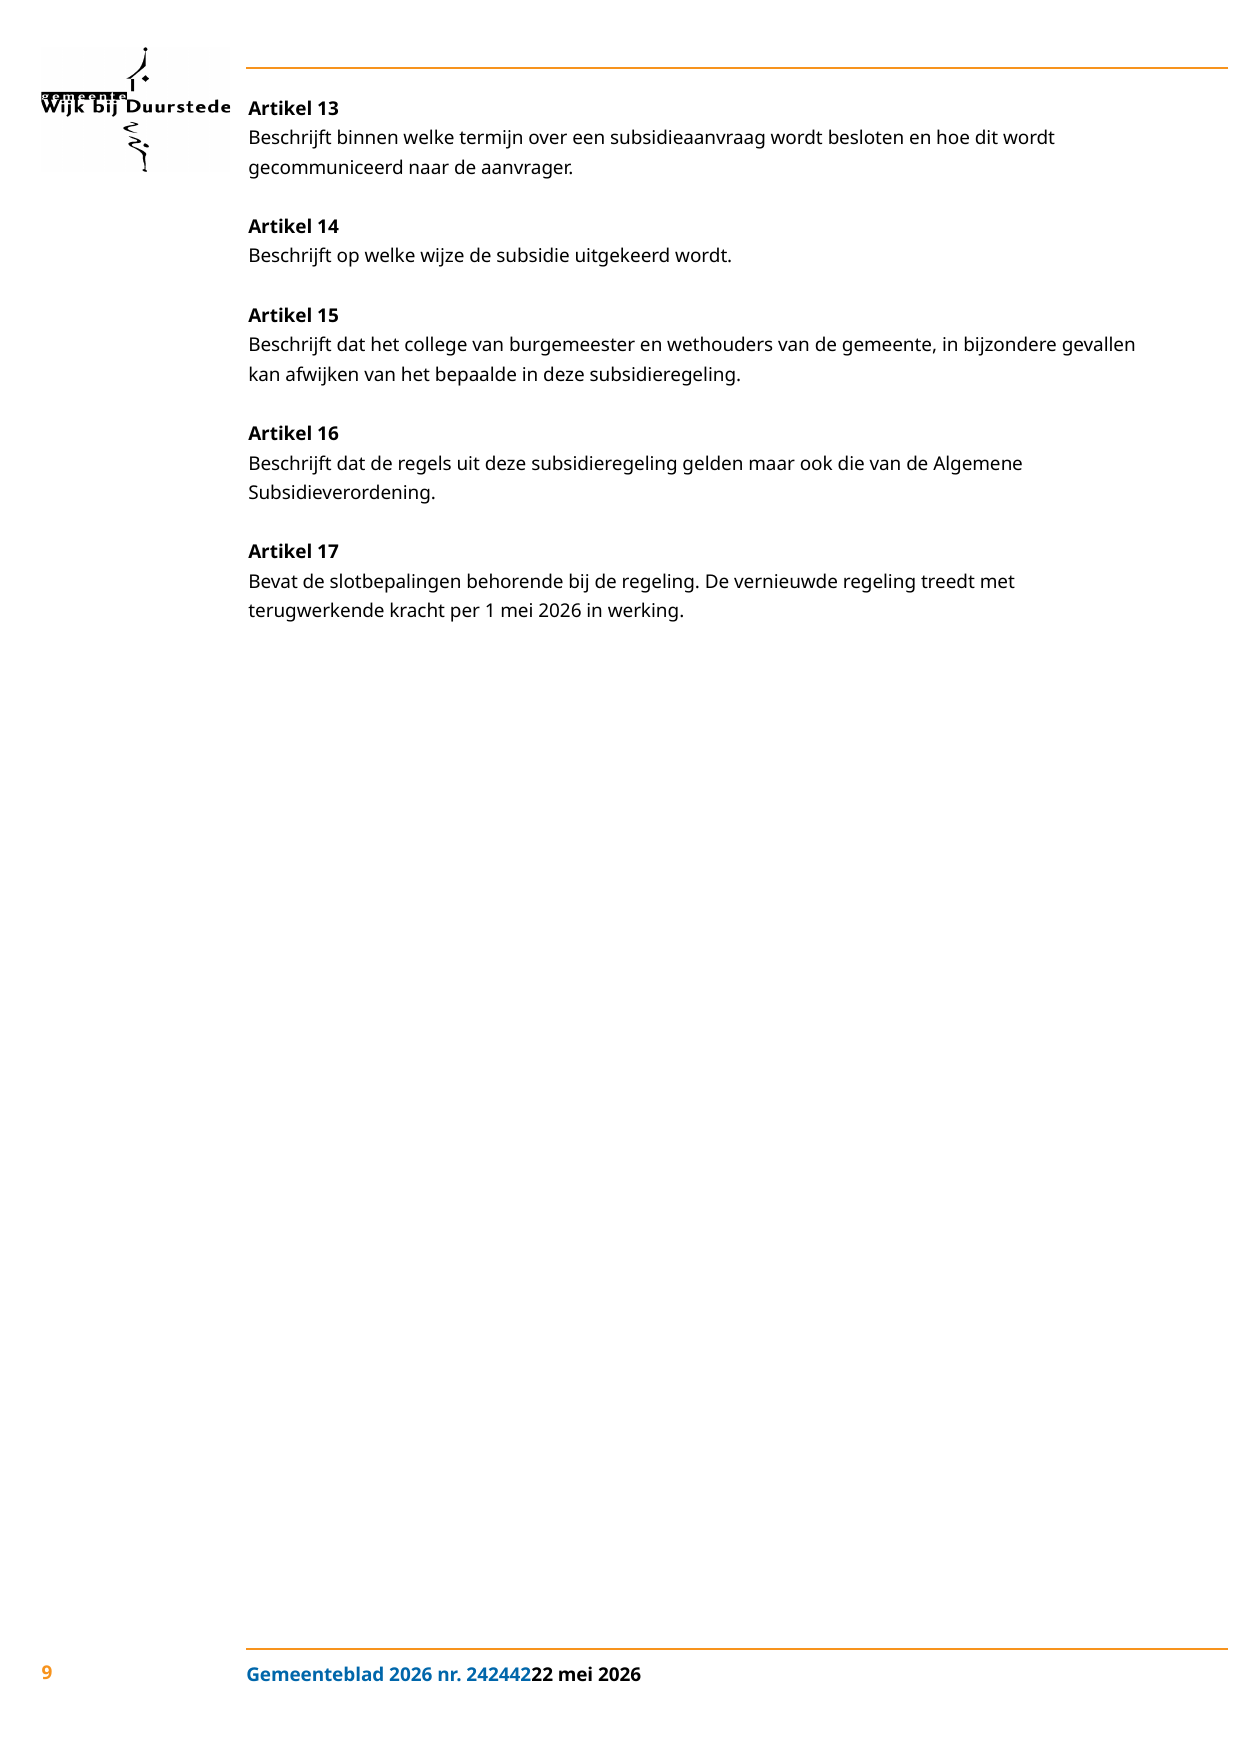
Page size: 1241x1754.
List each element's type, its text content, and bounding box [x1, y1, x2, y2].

text Artikel 14 [248, 213, 1152, 239]
text Beschrijft op welke wijze de subsidie uitgekeerd wordt. [248, 243, 1152, 268]
text Artikel 16 [248, 420, 1152, 446]
text Artikel 13 [248, 95, 1152, 121]
text Artikel 15 [248, 302, 1152, 328]
text Artikel 17 [248, 538, 1152, 564]
text Beschrijft dat de regels uit deze subsidieregeling gelden maar ook die van de Algemene Subsidieverordening. [248, 450, 1152, 505]
text Beschrijft binnen welke termijn over een subsidieaanvraag wordt besloten en hoe dit wordt gecommuniceerd naar de aanvrager. [248, 124, 1152, 180]
text Beschrijft dat het college van burgemeester en wethouders van de gemeente, in bijzondere gevallen kan afwijken van het bepaalde in deze subsidieregeling. [248, 331, 1152, 387]
picture [41, 47, 231, 172]
text Bevat de slotbepalingen behorende bij de regeling. De vernieuwde regeling treedt met terugwerkende kracht per 1 mei 2026 in werking. [248, 568, 1152, 623]
